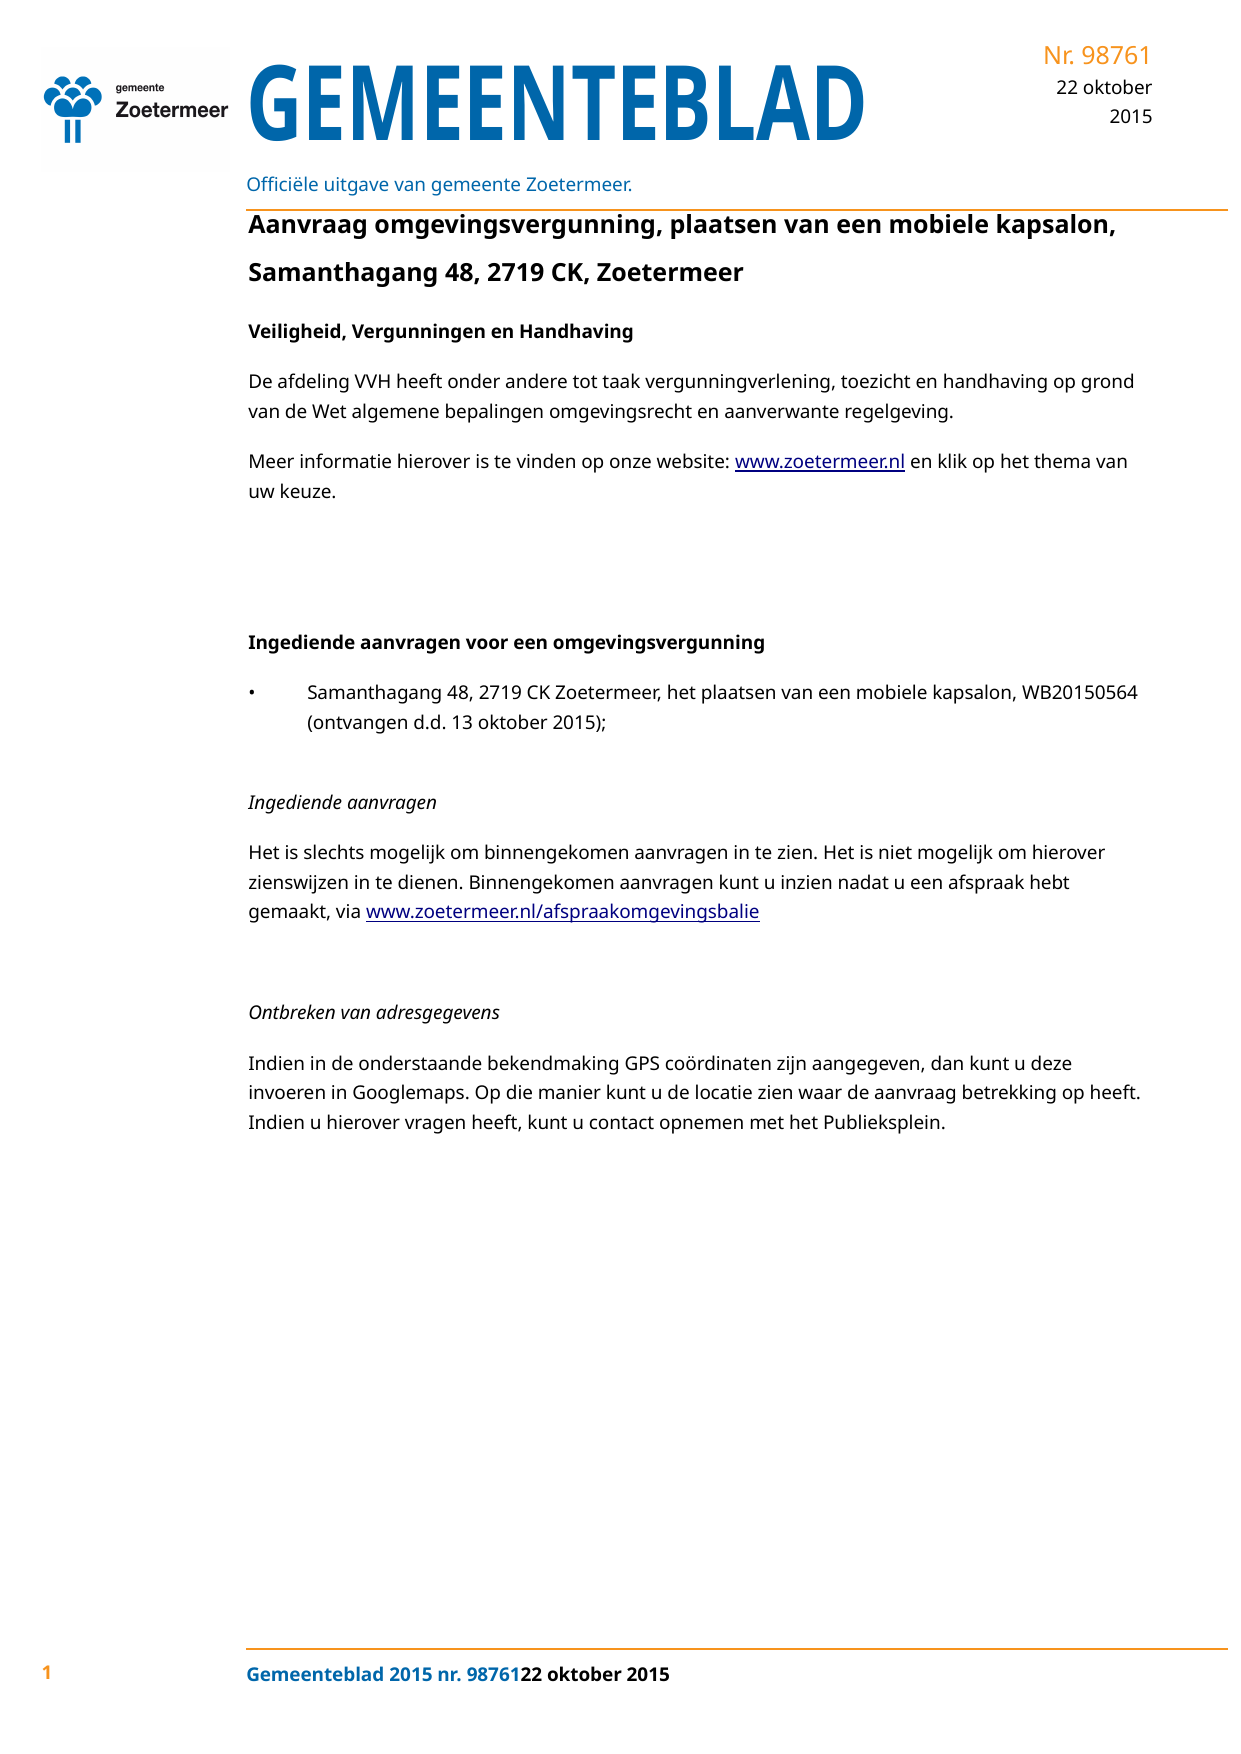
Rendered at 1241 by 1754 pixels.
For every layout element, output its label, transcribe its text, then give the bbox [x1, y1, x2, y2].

text Aanvraag omgevingsvergunning, plaatsen van een mobiele kapsalon, Samanthagang 48, 2719 CK, Zoetermeer [248, 211, 1152, 288]
list Samanthagang 48, 2719 CK Zoetermeer, het plaatsen van een mobiele kapsalon, WB20150564 (ontvangen d.d. 13 oktober 2015); [248, 679, 1152, 735]
text Veiligheid, Vergunningen en Handhaving [248, 318, 1152, 344]
text Meer informatie hierover is te vinden op onze website: www.zoetermeer.nl en klik op het thema van uw keuze. [248, 448, 1152, 504]
text Indien in de onderstaande bekendmaking GPS coördinaten zijn aangegeven, dan kunt u deze invoeren in Googlemaps. Op die manier kunt u de locatie zien waar de aanvraag betrekking op heeft. Indien u hierover vragen heeft, kunt u contact opnemen met het Publieksplein. [248, 1050, 1152, 1135]
text Ingediende aanvragen voor een omgevingsvergunning [248, 629, 1152, 655]
picture [41, 47, 231, 172]
text De afdeling VVH heeft onder andere tot taak vergunningverlening, toezicht en handhaving op grond van de Wet algemene bepalingen omgevingsrecht en aanverwante regelgeving. [248, 368, 1152, 424]
text Het is slechts mogelijk om binnengekomen aanvragen in te zien. Het is niet mogelijk om hierover zienswijzen in te dienen. Binnengekomen aanvragen kunt u inzien nadat u een afspraak hebt gemaakt, via www.zoetermeer.nl/afspraakomgevingsbalie [248, 839, 1152, 924]
text Ingediende aanvragen [248, 789, 1152, 815]
text Ontbreken van adresgegevens [248, 999, 1152, 1025]
